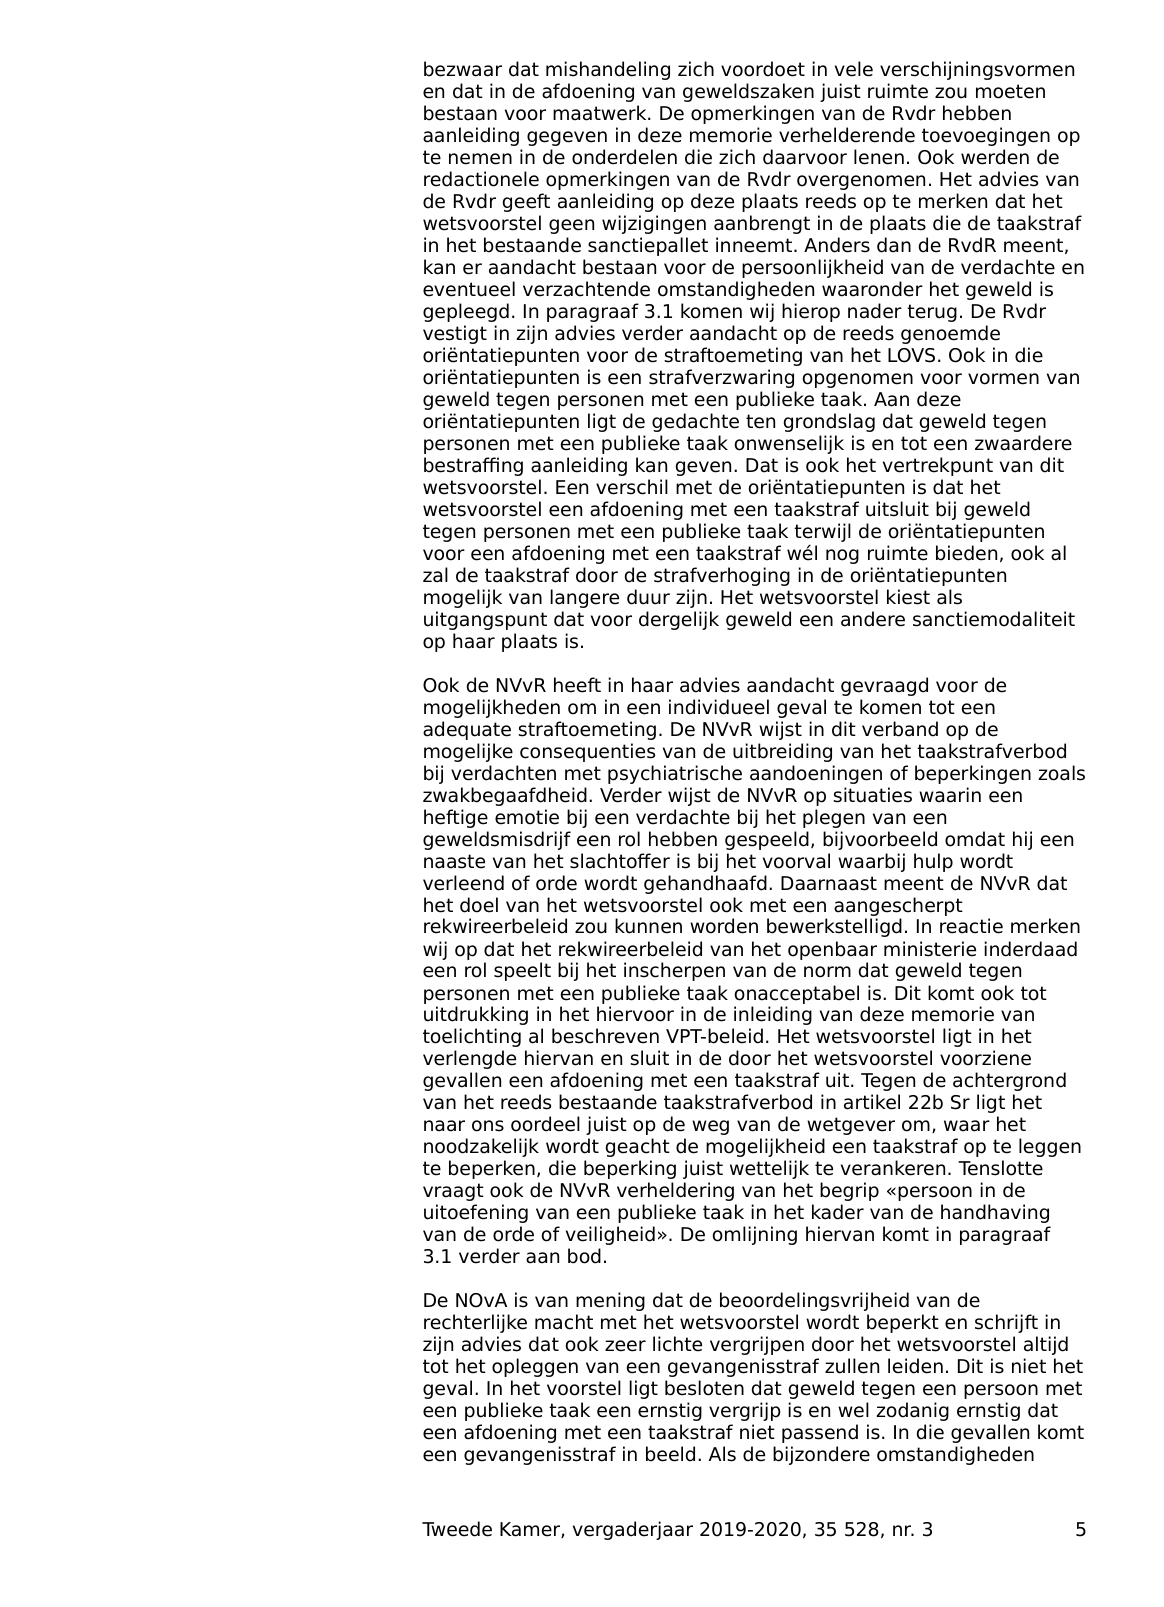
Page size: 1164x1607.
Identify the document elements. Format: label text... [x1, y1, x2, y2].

text bezwaar dat mishandeling zich voordoet in vele verschijningsvormen en dat in de afdoening van geweldszaken juist ruimte zou moeten bestaan voor maatwerk. De opmerkingen van de Rvdr hebben aanleiding gegeven in deze memorie verhelderende toevoegingen op te nemen in de onderdelen die zich daarvoor lenen. Ook werden de redactionele opmerkingen van de Rvdr overgenomen. Het advies van de Rvdr geeft aanleiding op deze plaats reeds op te merken dat het wetsvoorstel geen wijzigingen aanbrengt in de plaats die de taakstraf in het bestaande sanctiepallet inneemt. Anders dan de RvdR meent, kan er aandacht bestaan voor de persoonlijkheid van de verdachte en eventueel verzachtende omstandigheden waaronder het geweld is gepleegd. In paragraaf 3.1 komen wij hierop nader terug. De Rvdr vestigt in zijn advies verder aandacht op de reeds genoemde oriëntatiepunten voor de straftoemeting van het LOVS. Ook in die oriëntatiepunten is een strafverzwaring opgenomen voor vormen van geweld tegen personen met een publieke taak. Aan deze oriëntatiepunten ligt de gedachte ten grondslag dat geweld tegen personen met een publieke taak onwenselijk is en tot een zwaardere bestraffing aanleiding kan geven. Dat is ook het vertrekpunt van dit wetsvoorstel. Een verschil met de oriëntatiepunten is dat het wetsvoorstel een afdoening met een taakstraf uitsluit bij geweld tegen personen met een publieke taak terwijl de oriëntatiepunten voor een afdoening met een taakstraf wél nog ruimte bieden, ook al zal de taakstraf door de strafverhoging in de oriëntatiepunten mogelijk van langere duur zijn. Het wetsvoorstel kiest als uitgangspunt dat voor dergelijk geweld een andere sanctiemodaliteit op haar plaats is. [422, 59, 1087, 652]
text Ook de NVvR heeft in haar advies aandacht gevraagd voor de mogelijkheden om in een individueel geval te komen tot een adequate straftoemeting. De NVvR wijst in dit verband op de mogelijke consequenties van de uitbreiding van het taakstrafverbod bij verdachten met psychiatrische aandoeningen of beperkingen zoals zwakbegaafdheid. Verder wijst de NVvR op situaties waarin een heftige emotie bij een verdachte bij het plegen van een geweldsmisdrijf een rol hebben gespeeld, bijvoorbeeld omdat hij een naaste van het slachtoffer is bij het voorval waarbij hulp wordt verleend of orde wordt gehandhaafd. Daarnaast meent de NVvR dat het doel van het wetsvoorstel ook met een aangescherpt rekwireerbeleid zou kunnen worden bewerkstelligd. In reactie merken wij op dat het rekwireerbeleid van het openbaar ministerie inderdaad een rol speelt bij het inscherpen van de norm dat geweld tegen personen met een publieke taak onacceptabel is. Dit komt ook tot uitdrukking in het hiervoor in de inleiding van deze memorie van toelichting al beschreven VPT-beleid. Het wetsvoorstel ligt in het verlengde hiervan en sluit in de door het wetsvoorstel voorziene gevallen een afdoening met een taakstraf uit. Tegen de achtergrond van het reeds bestaande taakstrafverbod in artikel 22b Sr ligt het naar ons oordeel juist op de weg van de wetgever om, waar het noodzakelijk wordt geacht de mogelijkheid een taakstraf op te leggen te beperken, die beperking juist wettelijk te verankeren. Tenslotte vraagt ook de NVvR verheldering van het begrip «persoon in de uitoefening van een publieke taak in het kader van de handhaving van de orde of veiligheid». De omlijning hiervan komt in paragraaf 3.1 verder aan bod. [422, 675, 1087, 1268]
text De NOvA is van mening dat de beoordelingsvrijheid van de rechterlijke macht met het wetsvoorstel wordt beperkt en schrijft in zijn advies dat ook zeer lichte vergrijpen door het wetsvoorstel altijd tot het opleggen van een gevangenisstraf zullen leiden. Dit is niet het geval. In het voorstel ligt besloten dat geweld tegen een persoon met een publieke taak een ernstig vergrijp is en wel zodanig ernstig dat een afdoening met een taakstraf niet passend is. In die gevallen komt een gevangenisstraf in beeld. Als de bijzondere omstandigheden [422, 1290, 1087, 1466]
